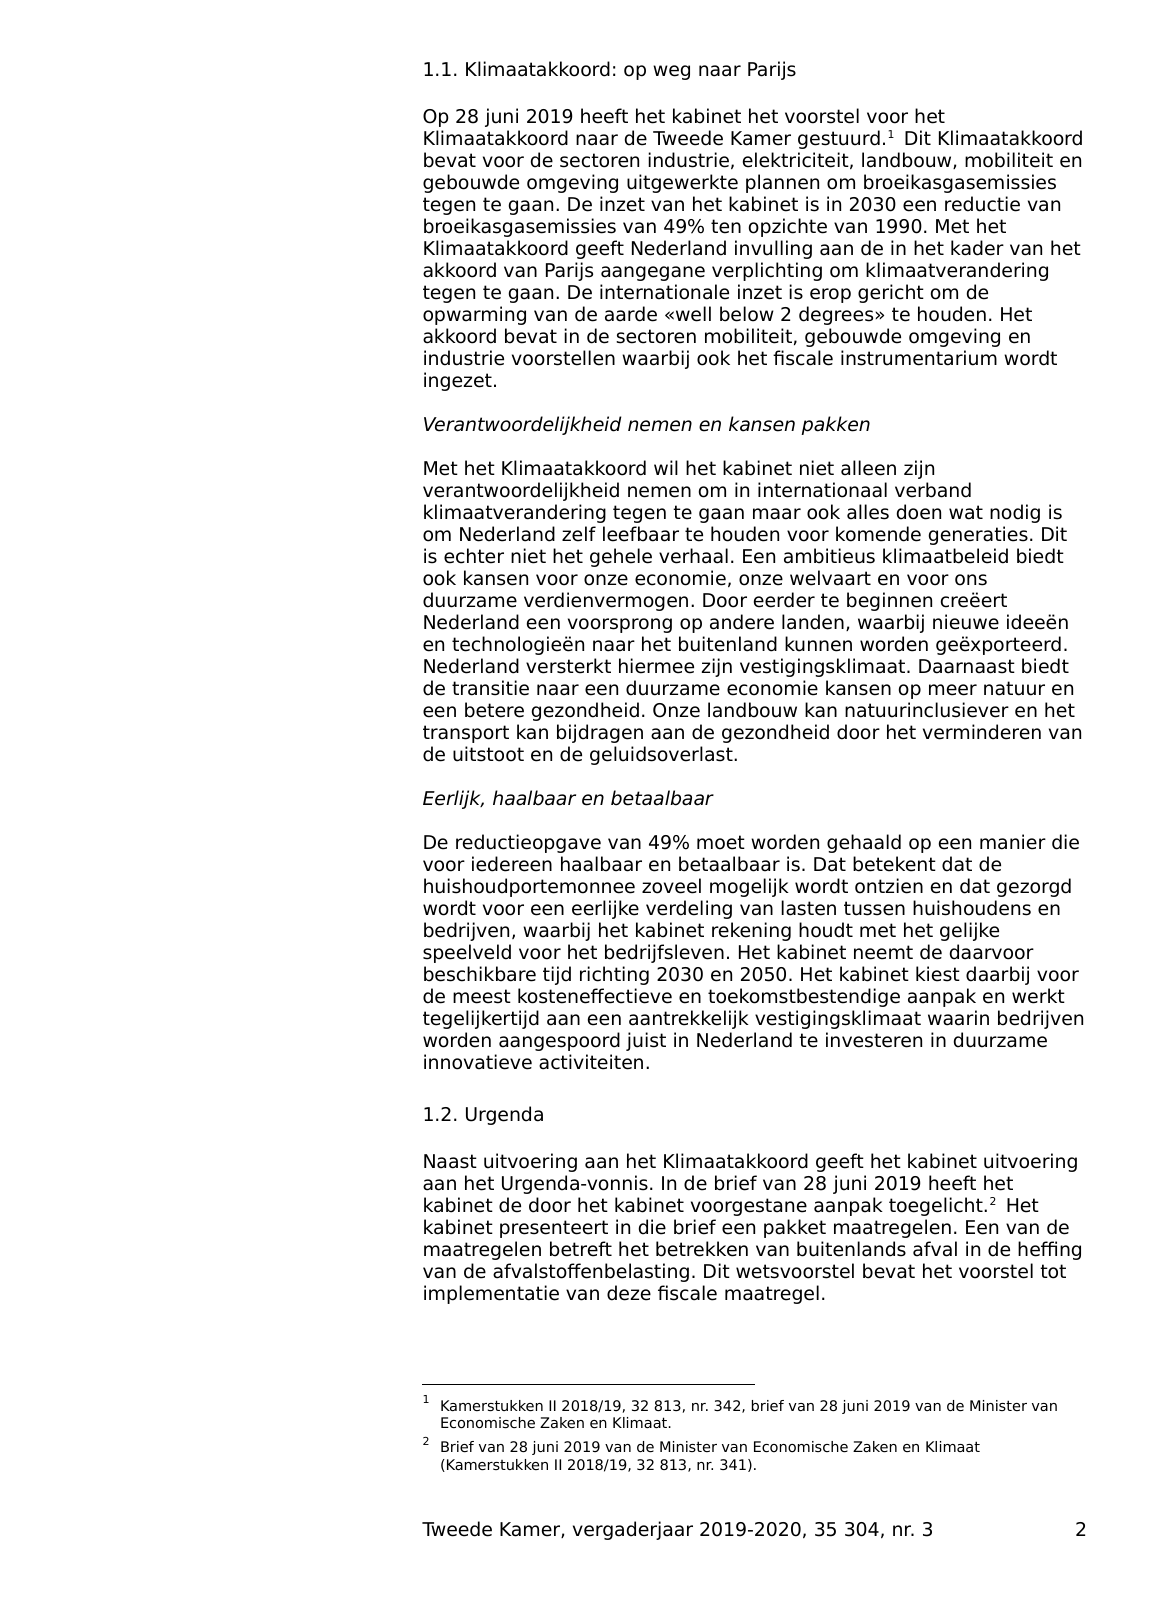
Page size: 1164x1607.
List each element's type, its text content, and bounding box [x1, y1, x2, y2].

subtitle 1.2. Urgenda [422, 1104, 1087, 1126]
text Op 28 juni 2019 heeft het kabinet het voorstel voor het Klimaatakkoord naar de Tweede Kamer gestuurd. Dit Klimaatakkoord bevat voor de sectoren industrie, elektriciteit, landbouw, mobiliteit en gebouwde omgeving uitgewerkte plannen om broeikasgasemissies tegen te gaan. De inzet van het kabinet is in 2030 een reductie van broeikasgasemissies van 49% ten opzichte van 1990. Met het Klimaatakkoord geeft Nederland invulling aan de in het kader van het akkoord van Parijs aangegane verplichting om klimaatverandering tegen te gaan. De internationale inzet is erop gericht om de opwarming van de aarde «well below 2 degrees» te houden. Het akkoord bevat in de sectoren mobiliteit, gebouwde omgeving en industrie voorstellen waarbij ook het fiscale instrumentarium wordt ingezet. [422, 106, 1087, 392]
text Brief van 28 juni 2019 van de Minister van Economische Zaken en Klimaat (Kamerstukken II 2018/19, 32 813, nr. 341). [422, 1435, 1087, 1474]
subtitle Verantwoordelijkheid nemen en kansen pakken [422, 414, 1087, 436]
subtitle Eerlijk, haalbaar en betaalbaar [422, 788, 1087, 810]
text Kamerstukken II 2018/19, 32 813, nr. 342, brief van 28 juni 2019 van de Minister van Economische Zaken en Klimaat. [422, 1393, 1087, 1432]
subtitle 1.1. Klimaatakkoord: op weg naar Parijs [422, 59, 1087, 81]
text Naast uitvoering aan het Klimaatakkoord geeft het kabinet uitvoering aan het Urgenda-vonnis. In de brief van 28 juni 2019 heeft het kabinet de door het kabinet voorgestane aanpak toegelicht. Het kabinet presenteert in die brief een pakket maatregelen. Een van de maatregelen betreft het betrekken van buitenlands afval in de heffing van de afvalstoffenbelasting. Dit wetsvoorstel bevat het voorstel tot implementatie van deze fiscale maatregel. [422, 1151, 1087, 1305]
text Met het Klimaatakkoord wil het kabinet niet alleen zijn verantwoordelijkheid nemen om in internationaal verband klimaatverandering tegen te gaan maar ook alles doen wat nodig is om Nederland zelf leefbaar te houden voor komende generaties. Dit is echter niet het gehele verhaal. Een ambitieus klimaatbeleid biedt ook kansen voor onze economie, onze welvaart en voor ons duurzame verdienvermogen. Door eerder te beginnen creëert Nederland een voorsprong op andere landen, waarbij nieuwe ideeën en technologieën naar het buitenland kunnen worden geëxporteerd. Nederland versterkt hiermee zijn vestigingsklimaat. Daarnaast biedt de transitie naar een duurzame economie kansen op meer natuur en een betere gezondheid. Onze landbouw kan natuurinclusiever en het transport kan bijdragen aan de gezondheid door het verminderen van de uitstoot en de geluidsoverlast. [422, 458, 1087, 766]
text De reductieopgave van 49% moet worden gehaald op een manier die voor iedereen haalbaar en betaalbaar is. Dat betekent dat de huishoudportemonnee zoveel mogelijk wordt ontzien en dat gezorgd wordt voor een eerlijke verdeling van lasten tussen huishoudens en bedrijven, waarbij het kabinet rekening houdt met het gelijke speelveld voor het bedrijfsleven. Het kabinet neemt de daarvoor beschikbare tijd richting 2030 en 2050. Het kabinet kiest daarbij voor de meest kosteneffectieve en toekomstbestendige aanpak en werkt tegelijkertijd aan een aantrekkelijk vestigingsklimaat waarin bedrijven worden aangespoord juist in Nederland te investeren in duurzame innovatieve activiteiten. [422, 832, 1087, 1074]
